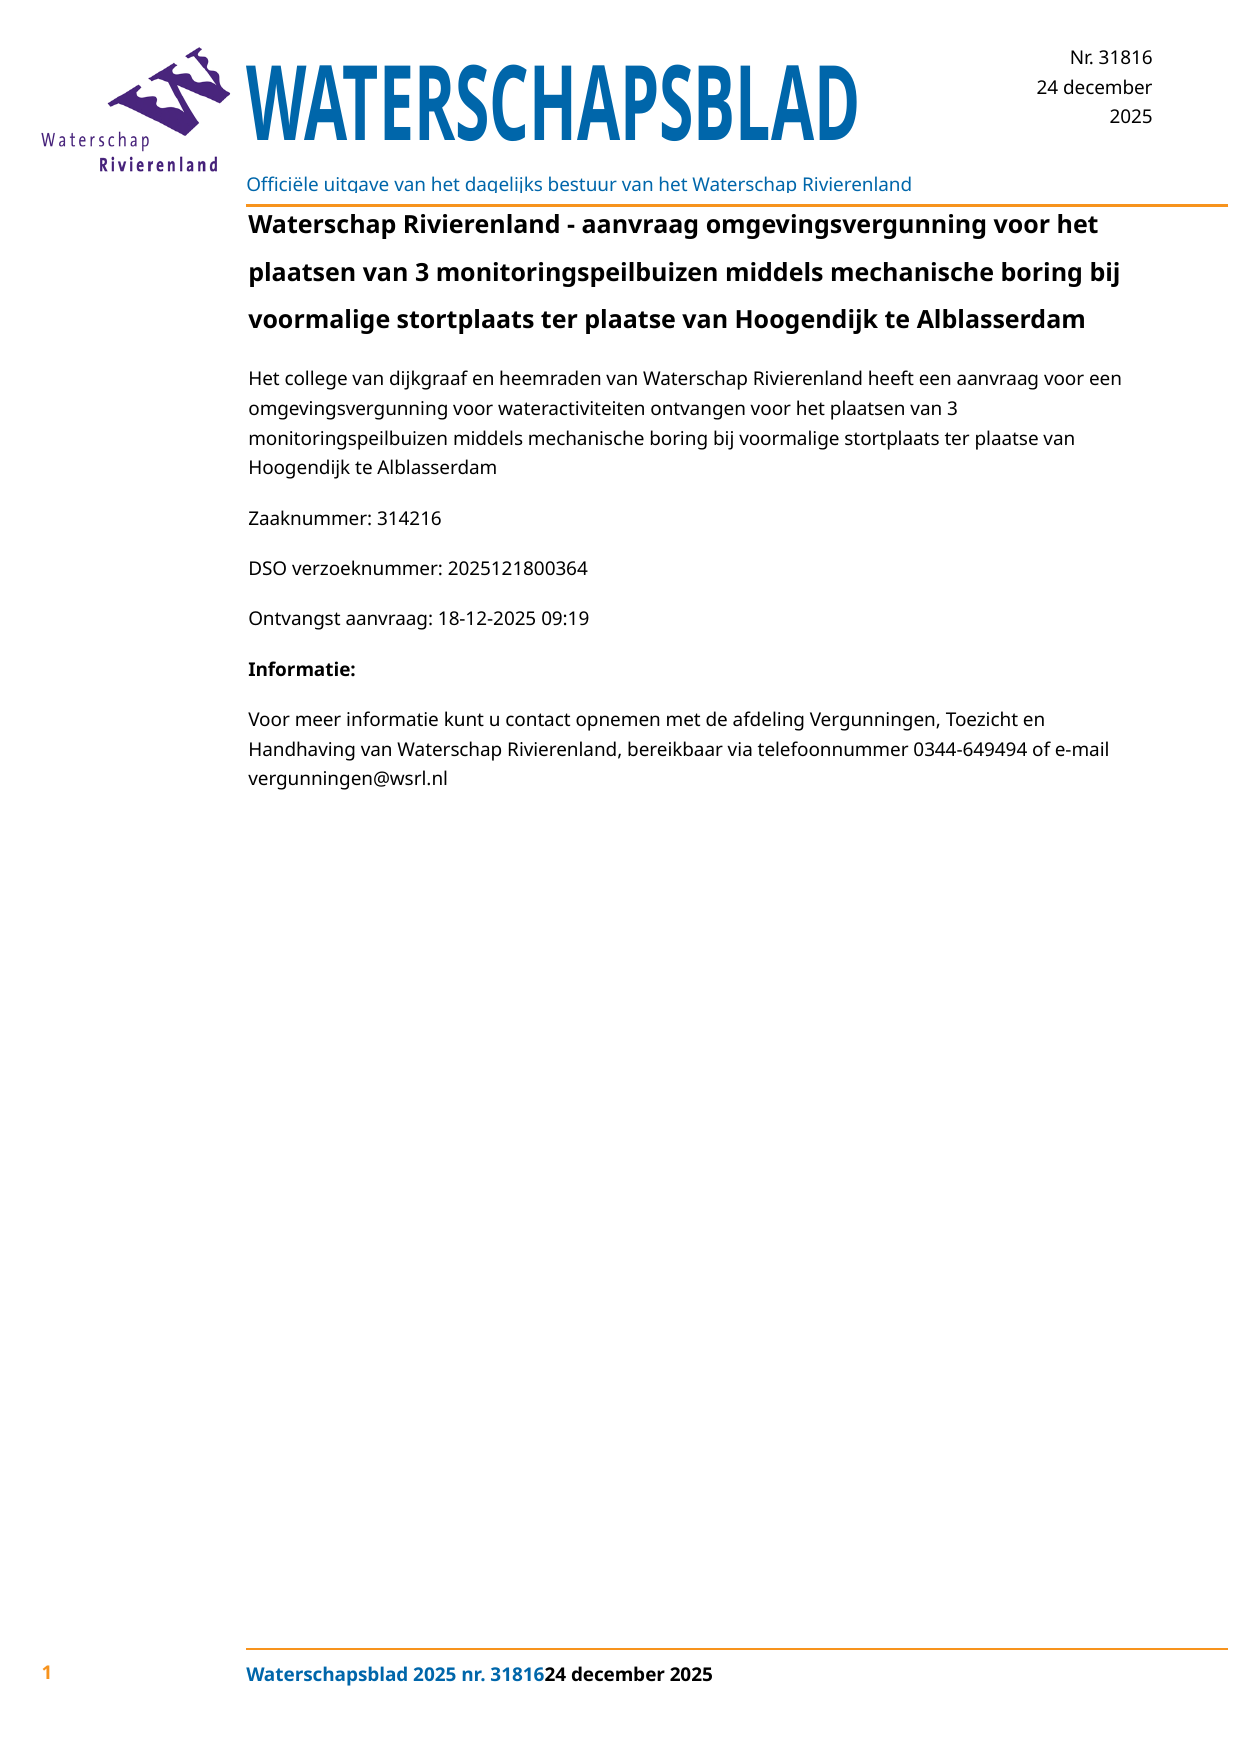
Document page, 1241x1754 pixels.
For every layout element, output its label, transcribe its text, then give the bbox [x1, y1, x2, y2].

text DSO verzoeknummer: 2025121800364 [248, 555, 1152, 581]
text Zaaknummer: 314216 [248, 505, 1152, 530]
text Het college van dijkgraaf en heemraden van Waterschap Rivierenland heeft een aanvraag voor een omgevingsvergunning voor wateractiviteiten ontvangen voor het plaatsen van 3 monitoringspeilbuizen middels mechanische boring bij voormalige stortplaats ter plaatse van Hoogendijk te Alblasserdam [248, 366, 1152, 480]
text Informatie: [248, 656, 1152, 682]
text Voor meer informatie kunt u contact opnemen met de afdeling Vergunningen, Toezicht en Handhaving van Waterschap Rivierenland, bereikbaar via telefoonnummer 0344-649494 of e-mail vergunningen@wsrl.nl [248, 706, 1152, 791]
text Ontvangst aanvraag: 18-12-2025 09:19 [248, 606, 1152, 631]
text Waterschap Rivierenland - aanvraag omgevingsvergunning voor het plaatsen van 3 monitoringspeilbuizen middels mechanische boring bij voormalige stortplaats ter plaatse van Hoogendijk te Alblasserdam [248, 207, 1152, 336]
picture [41, 47, 231, 172]
